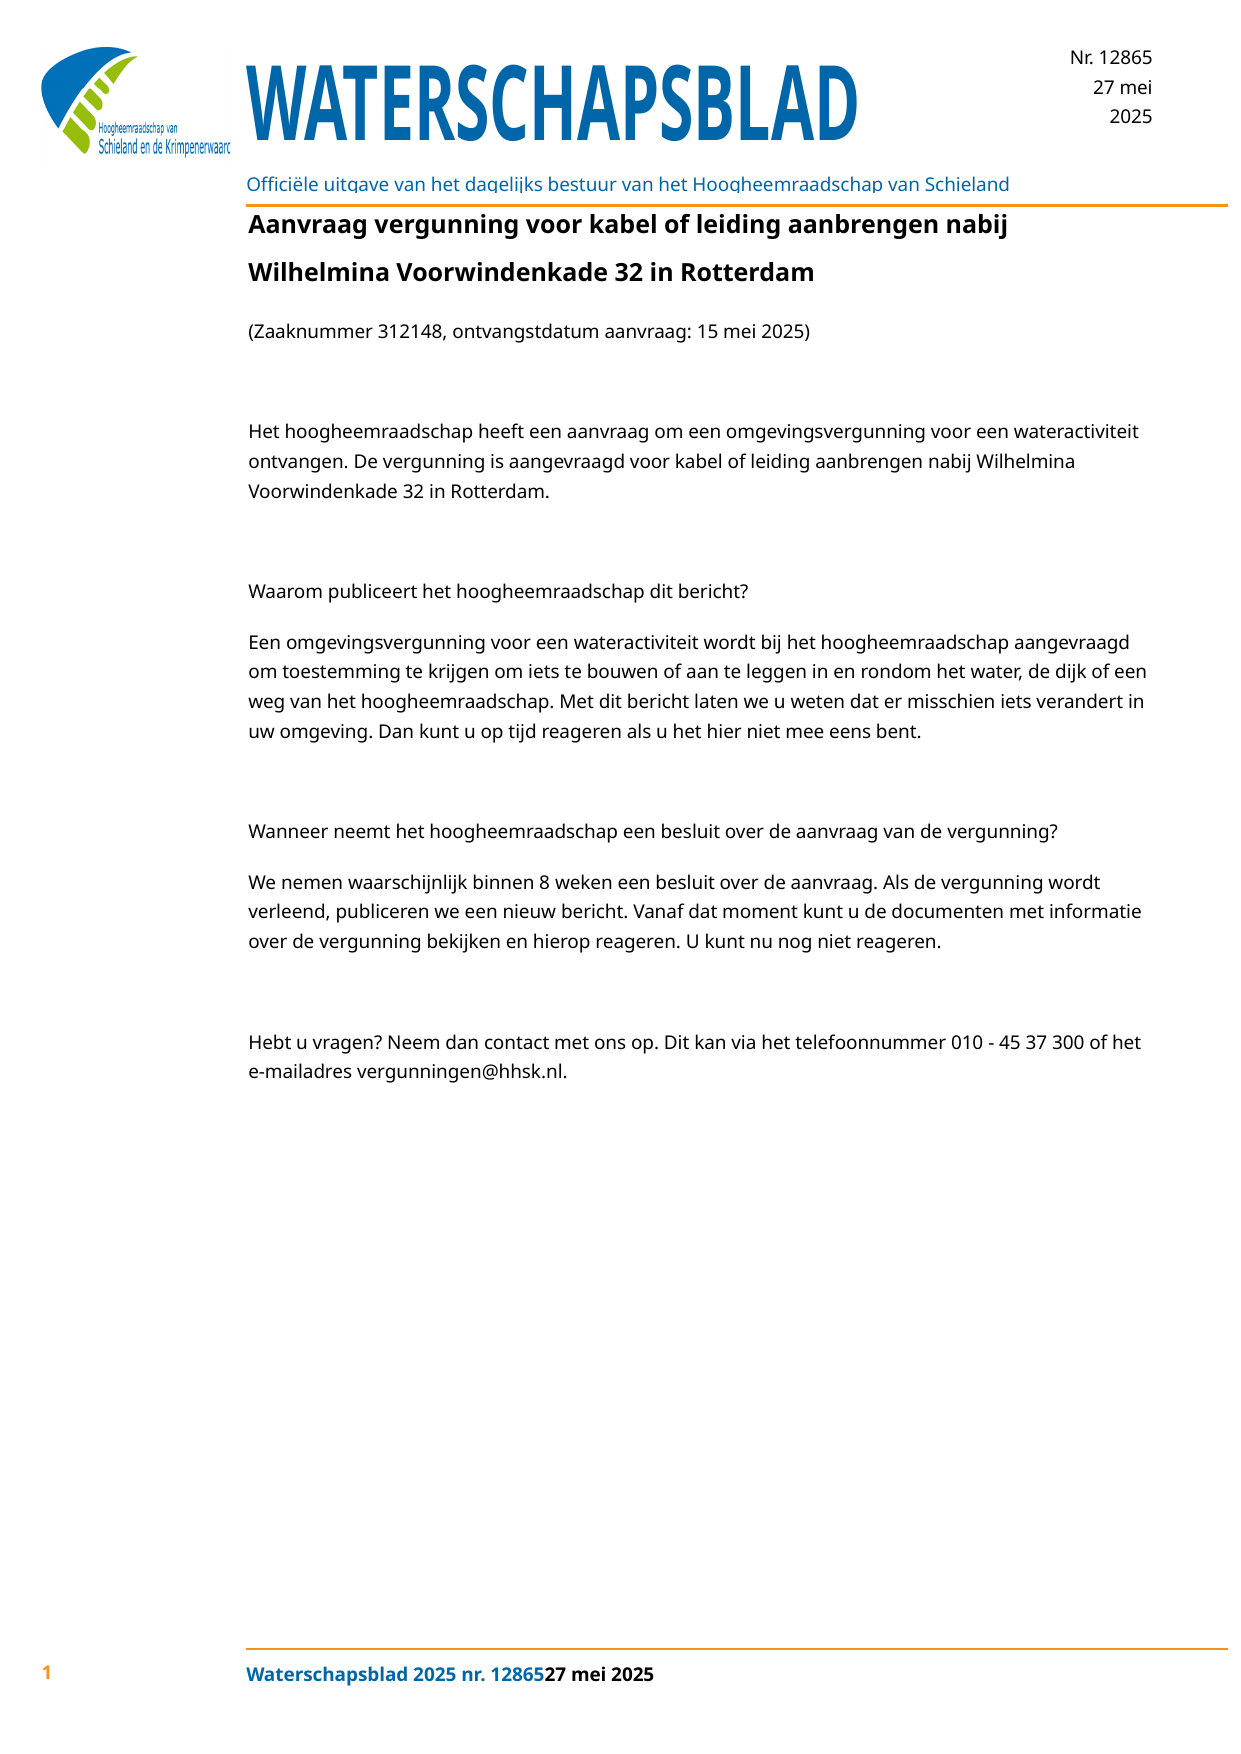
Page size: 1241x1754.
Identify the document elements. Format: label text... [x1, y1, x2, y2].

text Een omgevingsvergunning voor een wateractiviteit wordt bij het hoogheemraadschap aangevraagd om toestemming te krijgen om iets te bouwen of aan te leggen in en rondom het water, de dijk of een weg van het hoogheemraadschap. Met dit bericht laten we u weten dat er misschien iets verandert in uw omgeving. Dan kunt u op tijd reageren als u het hier niet mee eens bent. [248, 629, 1152, 744]
text Aanvraag vergunning voor kabel of leiding aanbrengen nabij Wilhelmina Voorwindenkade 32 in Rotterdam [248, 207, 1152, 288]
text We nemen waarschijnlijk binnen 8 weken een besluit over de aanvraag. Als de vergunning wordt verleend, publiceren we een nieuw bericht. Vanaf dat moment kunt u de documenten met informatie over de vergunning bekijken en hierop reageren. U kunt nu nog niet reageren. [248, 869, 1152, 954]
text (Zaaknummer 312148, ontvangstdatum aanvraag: 15 mei 2025) [248, 318, 1152, 344]
text Hebt u vragen? Neem dan contact met ons op. Dit kan via het telefoonnummer 010 - 45 37 300 of het e-mailadres vergunningen@hhsk.nl. [248, 1029, 1152, 1084]
text Waarom publiceert het hoogheemraadschap dit bericht? [248, 579, 1152, 604]
picture [41, 47, 231, 172]
text Wanneer neemt het hoogheemraadschap een besluit over de aanvraag van de vergunning? [248, 819, 1152, 844]
text Het hoogheemraadschap heeft een aanvraag om een omgevingsvergunning voor een wateractiviteit ontvangen. De vergunning is aangevraagd voor kabel of leiding aanbrengen nabij Wilhelmina Voorwindenkade 32 in Rotterdam. [248, 419, 1152, 504]
